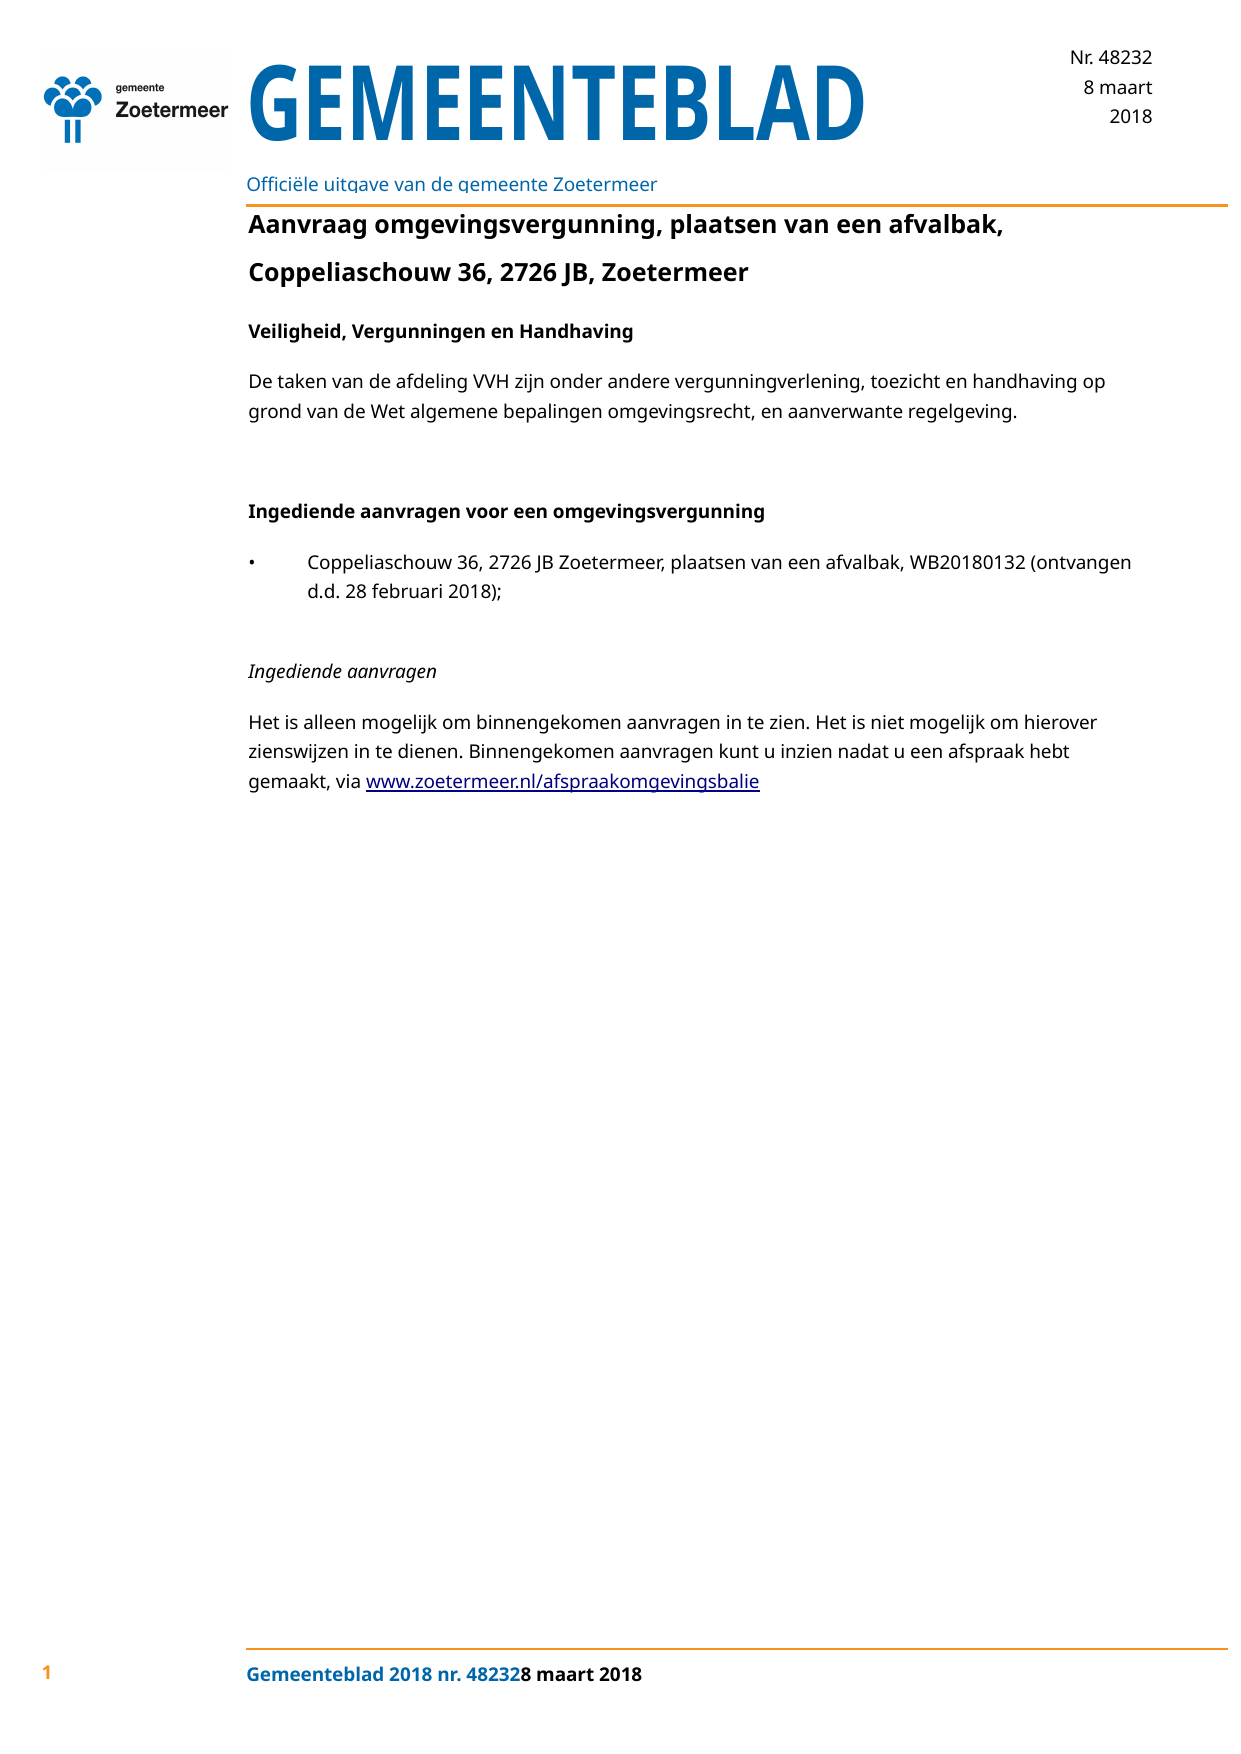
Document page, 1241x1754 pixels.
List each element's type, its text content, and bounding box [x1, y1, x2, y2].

text Het is alleen mogelijk om binnengekomen aanvragen in te zien. Het is niet mogelijk om hierover zienswijzen in te dienen. Binnengekomen aanvragen kunt u inzien nadat u een afspraak hebt gemaakt, via www.zoetermeer.nl/afspraakomgevingsbalie [248, 709, 1152, 794]
picture [41, 47, 231, 172]
text Ingediende aanvragen [248, 659, 1152, 684]
text Ingediende aanvragen voor een omgevingsvergunning [248, 499, 1152, 524]
list Coppeliaschouw 36, 2726 JB Zoetermeer, plaatsen van een afvalbak, WB20180132 (ontvangen d.d. 28 februari 2018); [248, 549, 1152, 604]
text De taken van de afdeling VVH zijn onder andere vergunningverlening, toezicht en handhaving op grond van de Wet algemene bepalingen omgevingsrecht, en aanverwante regelgeving. [248, 368, 1152, 424]
text Veiligheid, Vergunningen en Handhaving [248, 318, 1152, 344]
text Aanvraag omgevingsvergunning, plaatsen van een afvalbak, Coppeliaschouw 36, 2726 JB, Zoetermeer [248, 207, 1152, 288]
